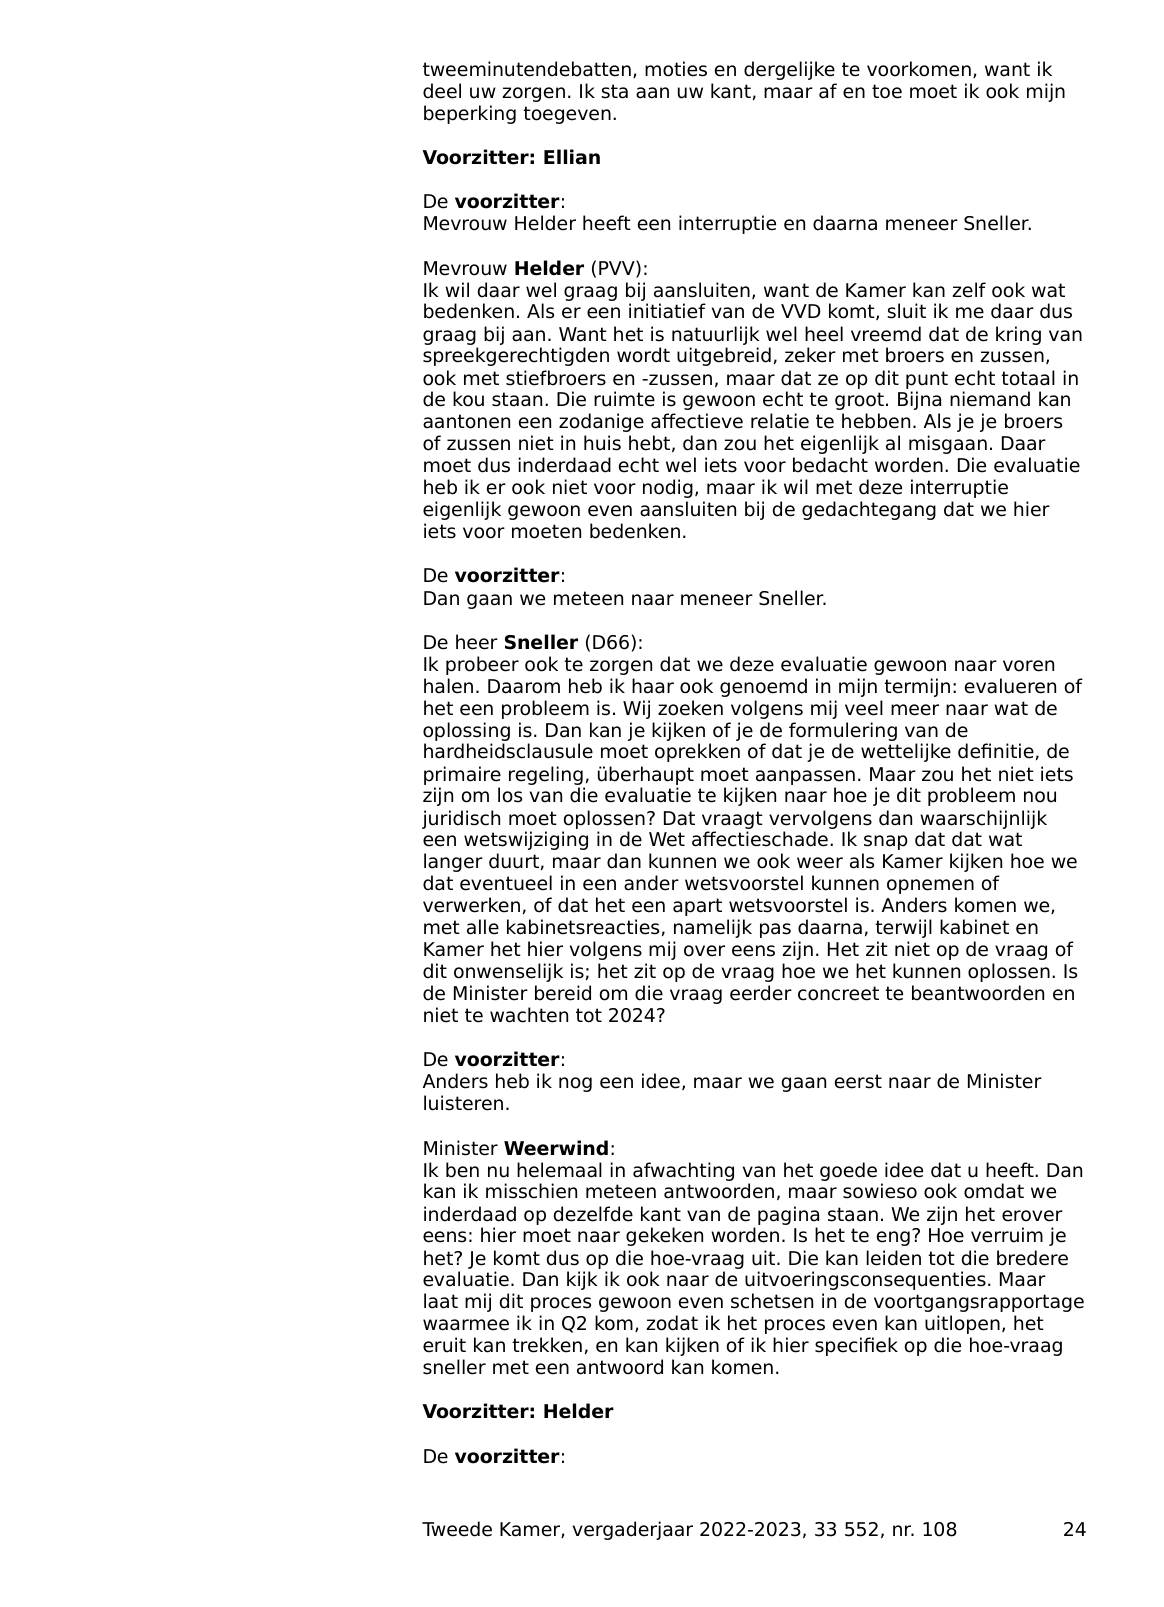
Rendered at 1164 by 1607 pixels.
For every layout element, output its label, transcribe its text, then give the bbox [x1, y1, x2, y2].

text De voorzitter: [422, 1446, 1087, 1468]
text Minister Weerwind: [422, 1137, 1087, 1159]
text Dan gaan we meteen naar meneer Sneller. [422, 587, 1087, 609]
text tweeminutendebatten, moties en dergelijke te voorkomen, want ik deel uw zorgen. Ik sta aan uw kant, maar af en toe moet ik ook mijn beperking toegeven. [422, 59, 1087, 125]
text Ik wil daar wel graag bij aansluiten, want de Kamer kan zelf ook wat bedenken. Als er een initiatief van de VVD komt, sluit ik me daar dus graag bij aan. Want het is natuurlijk wel heel vreemd dat de kring van spreekgerechtigden wordt uitgebreid, zeker met broers en zussen, ook met stiefbroers en -zussen, maar dat ze op dit punt echt totaal in de kou staan. Die ruimte is gewoon echt te groot. Bijna niemand kan aantonen een zodanige affectieve relatie te hebben. Als je je broers of zussen niet in huis hebt, dan zou het eigenlijk al misgaan. Daar moet dus inderdaad echt wel iets voor bedacht worden. Die evaluatie heb ik er ook niet voor nodig, maar ik wil met deze interruptie eigenlijk gewoon even aansluiten bij de gedachtegang dat we hier iets voor moeten bedenken. [422, 279, 1087, 543]
text Voorzitter: Helder [422, 1401, 1087, 1423]
text De heer Sneller (D66): [422, 632, 1087, 653]
text Anders heb ik nog een idee, maar we gaan eerst naar de Minister luisteren. [422, 1071, 1087, 1115]
text De voorzitter: [422, 191, 1087, 213]
text Mevrouw Helder (PVV): [422, 257, 1087, 279]
text De voorzitter: [422, 1049, 1087, 1071]
text De voorzitter: [422, 565, 1087, 587]
text Voorzitter: Ellian [422, 147, 1087, 169]
text Ik probeer ook te zorgen dat we deze evaluatie gewoon naar voren halen. Daarom heb ik haar ook genoemd in mijn termijn: evalueren of het een probleem is. Wij zoeken volgens mij veel meer naar wat de oplossing is. Dan kan je kijken of je de formulering van de hardheidsclausule moet oprekken of dat je de wettelijke definitie, de primaire regeling, überhaupt moet aanpassen. Maar zou het niet iets zijn om los van die evaluatie te kijken naar hoe je dit probleem nou juridisch moet oplossen? Dat vraagt vervolgens dan waarschijnlijk een wetswijziging in de Wet affectieschade. Ik snap dat dat wat langer duurt, maar dan kunnen we ook weer als Kamer kijken hoe we dat eventueel in een ander wetsvoorstel kunnen opnemen of verwerken, of dat het een apart wetsvoorstel is. Anders komen we, met alle kabinetsreacties, namelijk pas daarna, terwijl kabinet en Kamer het hier volgens mij over eens zijn. Het zit niet op de vraag of dit onwenselijk is; het zit op de vraag hoe we het kunnen oplossen. Is de Minister bereid om die vraag eerder concreet te beantwoorden en niet te wachten tot 2024? [422, 653, 1087, 1027]
text Ik ben nu helemaal in afwachting van het goede idee dat u heeft. Dan kan ik misschien meteen antwoorden, maar sowieso ook omdat we inderdaad op dezelfde kant van de pagina staan. We zijn het erover eens: hier moet naar gekeken worden. Is het te eng? Hoe verruim je het? Je komt dus op die hoe-vraag uit. Die kan leiden tot die bredere evaluatie. Dan kijk ik ook naar de uitvoeringsconsequenties. Maar laat mij dit proces gewoon even schetsen in de voortgangsrapportage waarmee ik in Q2 kom, zodat ik het proces even kan uitlopen, het eruit kan trekken, en kan kijken of ik hier specifiek op die hoe-vraag sneller met een antwoord kan komen. [422, 1159, 1087, 1379]
text Mevrouw Helder heeft een interruptie en daarna meneer Sneller. [422, 213, 1087, 235]
